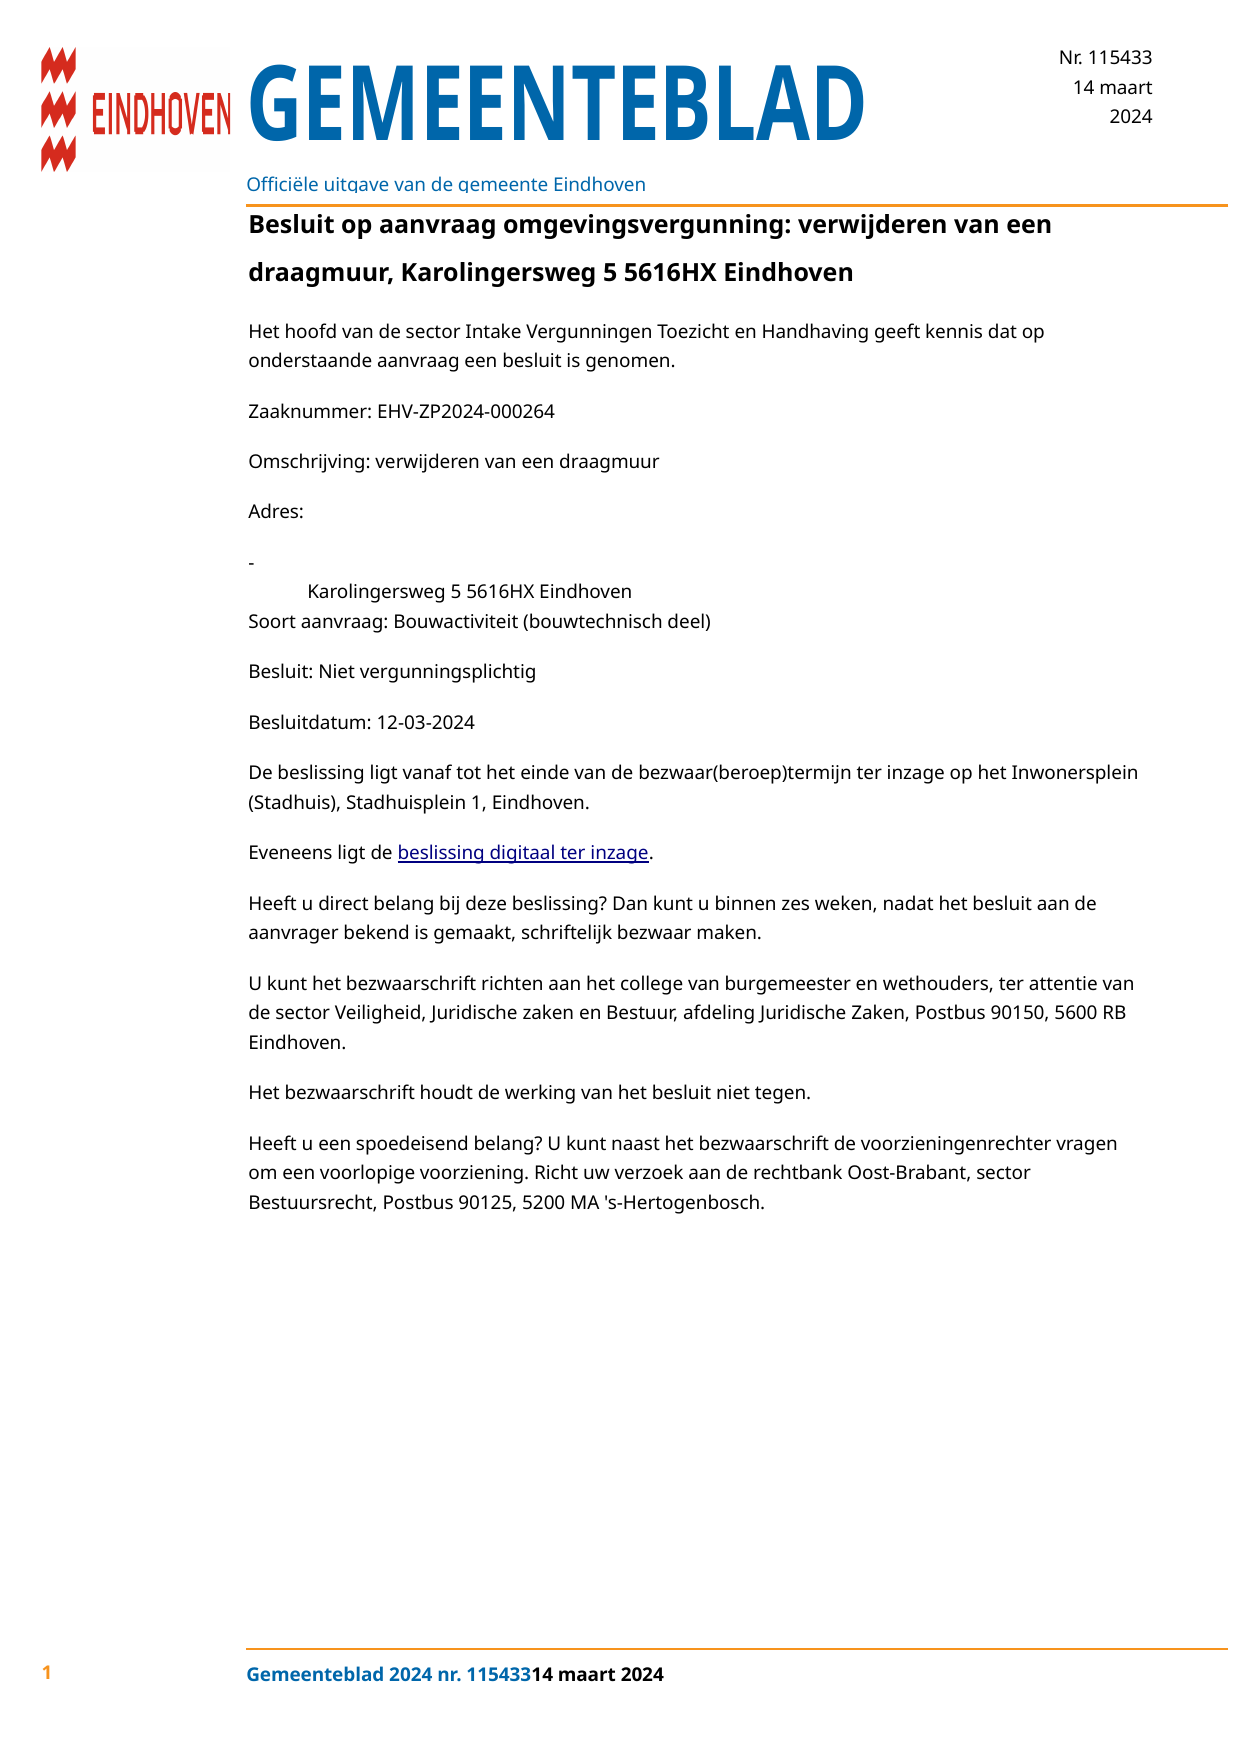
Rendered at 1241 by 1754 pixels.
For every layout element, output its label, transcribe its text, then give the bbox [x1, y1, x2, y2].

picture [41, 47, 231, 172]
text Besluitdatum: 12-03-2024 [248, 709, 1152, 735]
text Soort aanvraag: Bouwactiviteit (bouwtechnisch deel) [248, 608, 1152, 634]
text Eveneens ligt de beslissing digitaal ter inzage. [248, 839, 1152, 865]
text Omschrijving: verwijderen van een draagmuur [248, 448, 1152, 474]
text Heeft u een spoedeisend belang? U kunt naast het bezwaarschrift de voorzieningenrechter vragen om een voorlopige voorziening. Richt uw verzoek aan de rechtbank Oost-Brabant, sector Bestuursrecht, Postbus 90125, 5200 MA 's-Hertogenbosch. [248, 1130, 1152, 1215]
text Adres: [248, 499, 1152, 524]
text Het bezwaarschrift houdt de werking van het besluit niet tegen. [248, 1079, 1152, 1105]
text Heeft u direct belang bij deze beslissing? Dan kunt u binnen zes weken, nadat het besluit aan de aanvrager bekend is gemaakt, schriftelijk bezwaar maken. [248, 890, 1152, 945]
text Besluit: Niet vergunningsplichtig [248, 659, 1152, 684]
text Besluit op aanvraag omgevingsvergunning: verwijderen van een draagmuur, Karolingersweg 5 5616HX Eindhoven [248, 207, 1152, 288]
text Zaaknummer: EHV-ZP2024-000264 [248, 398, 1152, 424]
text U kunt het bezwaarschrift richten aan het college van burgemeester en wethouders, ter attentie van de sector Veiligheid, Juridische zaken en Bestuur, afdeling Juridische Zaken, Postbus 90150, 5600 RB Eindhoven. [248, 970, 1152, 1055]
text De beslissing ligt vanaf tot het einde van de bezwaar(beroep)termijn ter inzage op het Inwonersplein (Stadhuis), Stadhuisplein 1, Eindhoven. [248, 759, 1152, 815]
list Karolingersweg 5 5616HX Eindhoven [248, 579, 1152, 604]
text Het hoofd van de sector Intake Vergunningen Toezicht en Handhaving geeft kennis dat op onderstaande aanvraag een besluit is genomen. [248, 318, 1152, 373]
